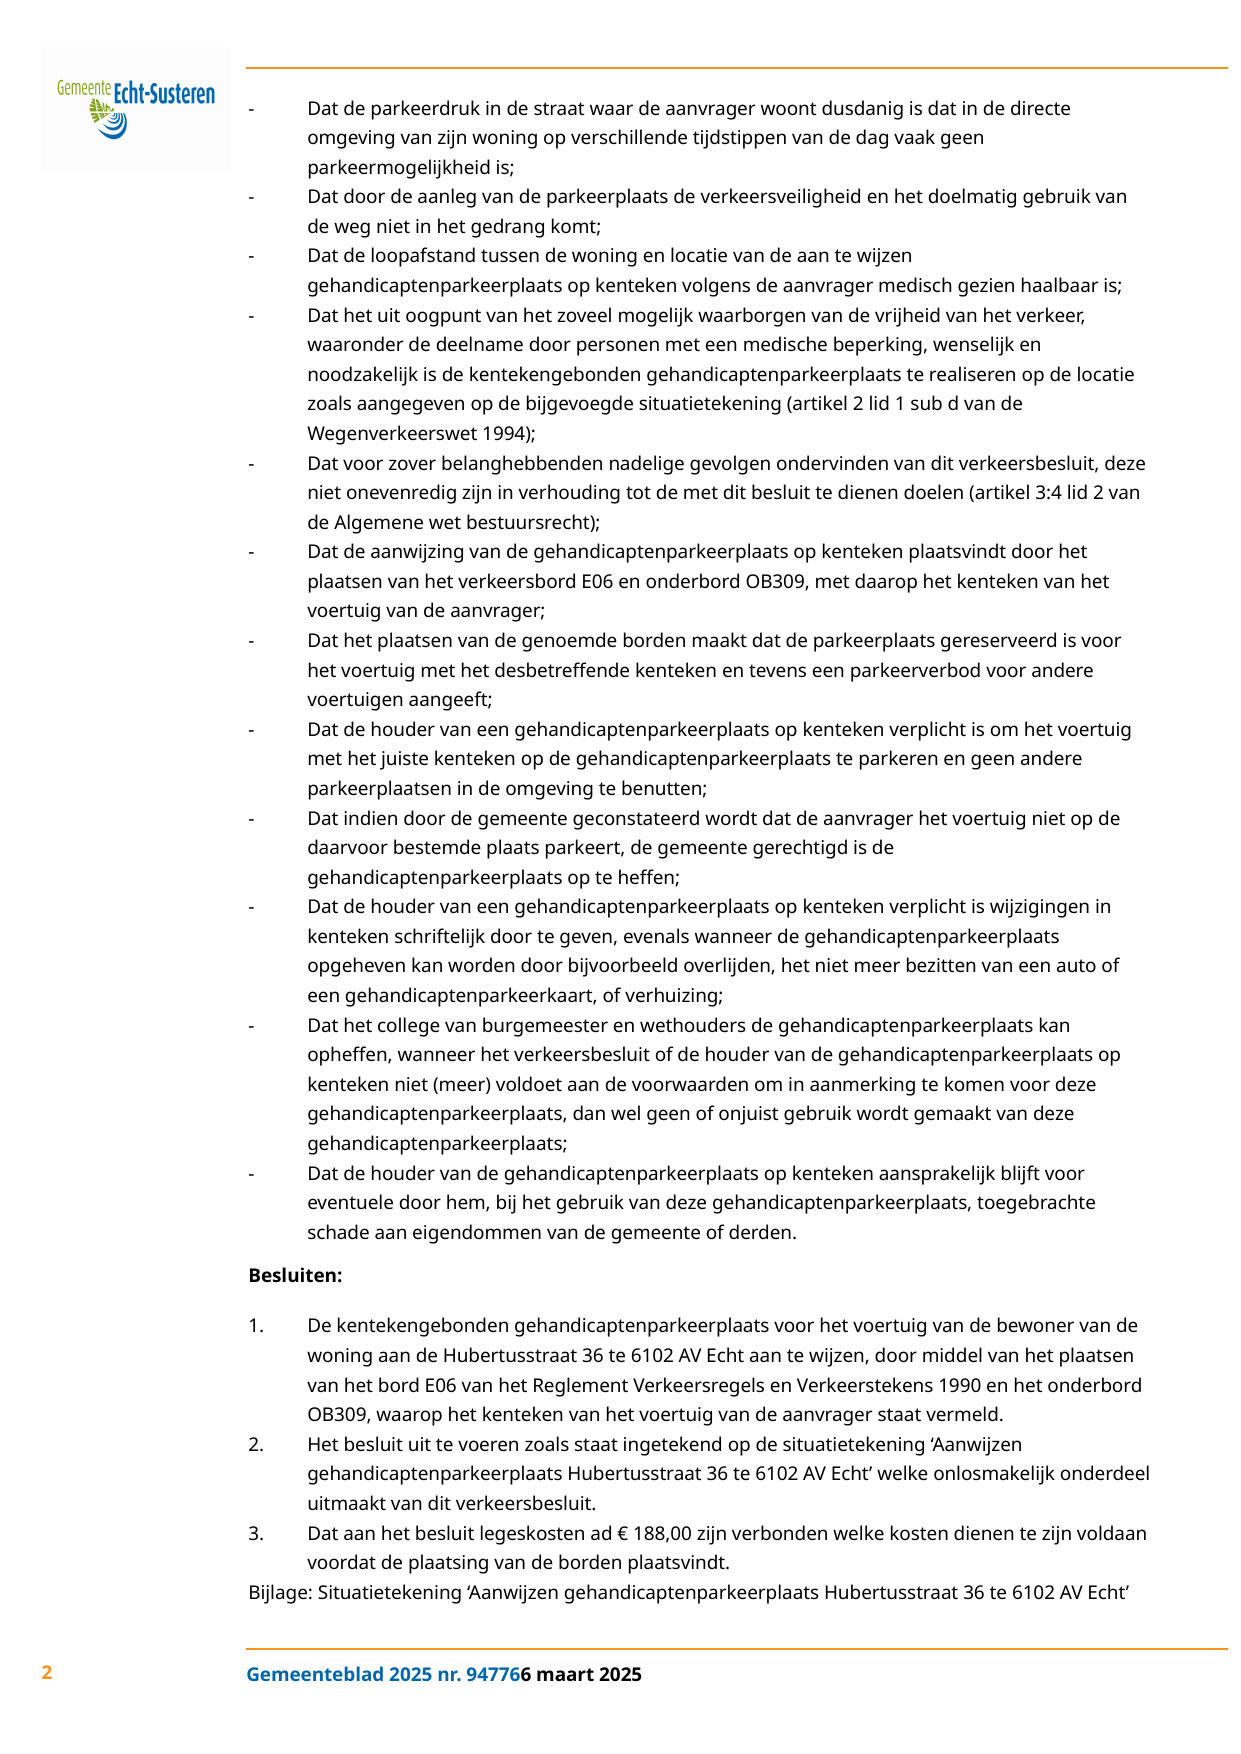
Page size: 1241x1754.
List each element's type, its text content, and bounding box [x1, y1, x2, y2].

list Dat aan het besluit legeskosten ad € 188,00 zijn verbonden welke kosten dienen te zijn voldaan voordat de plaatsing van de borden plaatsvindt. [248, 1520, 1152, 1575]
list Dat de loopafstand tussen de woning en locatie van de aan te wijzen gehandicaptenparkeerplaats op kenteken volgens de aanvrager medisch gezien haalbaar is; [248, 243, 1152, 298]
text Besluiten: [248, 1262, 1152, 1288]
list Dat de houder van een gehandicaptenparkeerplaats op kenteken verplicht is wijzigingen in kenteken schriftelijk door te geven, evenals wanneer de gehandicaptenparkeerplaats opgeheven kan worden door bijvoorbeeld overlijden, het niet meer bezitten van een auto of een gehandicaptenparkeerkaart, of verhuizing; [248, 893, 1152, 1008]
list Dat de aanwijzing van de gehandicaptenparkeerplaats op kenteken plaatsvindt door het plaatsen van het verkeersbord E06 en onderbord OB309, met daarop het kenteken van het voertuig van de aanvrager; [248, 538, 1152, 623]
list Dat de houder van de gehandicaptenparkeerplaats op kenteken aansprakelijk blijft voor eventuele door hem, bij het gebruik van deze gehandicaptenparkeerplaats, toegebrachte schade aan eigendommen van de gemeente of derden. [248, 1160, 1152, 1245]
list Dat het plaatsen van de genoemde borden maakt dat de parkeerplaats gereserveerd is voor het voertuig met het desbetreffende kenteken en tevens een parkeerverbod voor andere voertuigen aangeeft; [248, 627, 1152, 712]
list Het besluit uit te voeren zoals staat ingetekend op de situatietekening ‘Aanwijzen gehandicaptenparkeerplaats Hubertusstraat 36 te 6102 AV Echt’ welke onlosmakelijk onderdeel uitmaakt van dit verkeersbesluit. [248, 1431, 1152, 1516]
list Dat de parkeerdruk in de straat waar de aanvrager woont dusdanig is dat in de directe omgeving van zijn woning op verschillende tijdstippen van de dag vaak geen parkeermogelijkheid is; [248, 95, 1152, 180]
list Dat indien door de gemeente geconstateerd wordt dat de aanvrager het voertuig niet op de daarvoor bestemde plaats parkeert, de gemeente gerechtigd is de gehandicaptenparkeerplaats op te heffen; [248, 805, 1152, 890]
picture [41, 47, 231, 172]
list Dat het uit oogpunt van het zoveel mogelijk waarborgen van de vrijheid van het verkeer, waaronder de deelname door personen met een medische beperking, wenselijk en noodzakelijk is de kentekengebonden gehandicaptenparkeerplaats te realiseren op de locatie zoals aangegeven op de bijgevoegde situatietekening (artikel 2 lid 1 sub d van de Wegenverkeerswet 1994); [248, 302, 1152, 446]
list Dat voor zover belanghebbenden nadelige gevolgen ondervinden van dit verkeersbesluit, deze niet onevenredig zijn in verhouding tot de met dit besluit te dienen doelen (artikel 3:4 lid 2 van de Algemene wet bestuursrecht); [248, 450, 1152, 535]
list Dat de houder van een gehandicaptenparkeerplaats op kenteken verplicht is om het voertuig met het juiste kenteken op de gehandicaptenparkeerplaats te parkeren en geen andere parkeerplaatsen in de omgeving te benutten; [248, 716, 1152, 801]
text Bijlage: Situatietekening ‘Aanwijzen gehandicaptenparkeerplaats Hubertusstraat 36 te 6102 AV Echt’ [248, 1579, 1152, 1604]
list Dat door de aanleg van de parkeerplaats de verkeersveiligheid en het doelmatig gebruik van de weg niet in het gedrang komt; [248, 183, 1152, 239]
list De kentekengebonden gehandicaptenparkeerplaats voor het voertuig van de bewoner van de woning aan de Hubertusstraat 36 te 6102 AV Echt aan te wijzen, door middel van het plaatsen van het bord E06 van het Reglement Verkeersregels en Verkeerstekens 1990 en het onderbord OB309, waarop het kenteken van het voertuig van de aanvrager staat vermeld. [248, 1313, 1152, 1427]
list Dat het college van burgemeester en wethouders de gehandicaptenparkeerplaats kan opheffen, wanneer het verkeersbesluit of de houder van de gehandicaptenparkeerplaats op kenteken niet (meer) voldoet aan de voorwaarden om in aanmerking te komen voor deze gehandicaptenparkeerplaats, dan wel geen of onjuist gebruik wordt gemaakt van deze gehandicaptenparkeerplaats; [248, 1012, 1152, 1156]
